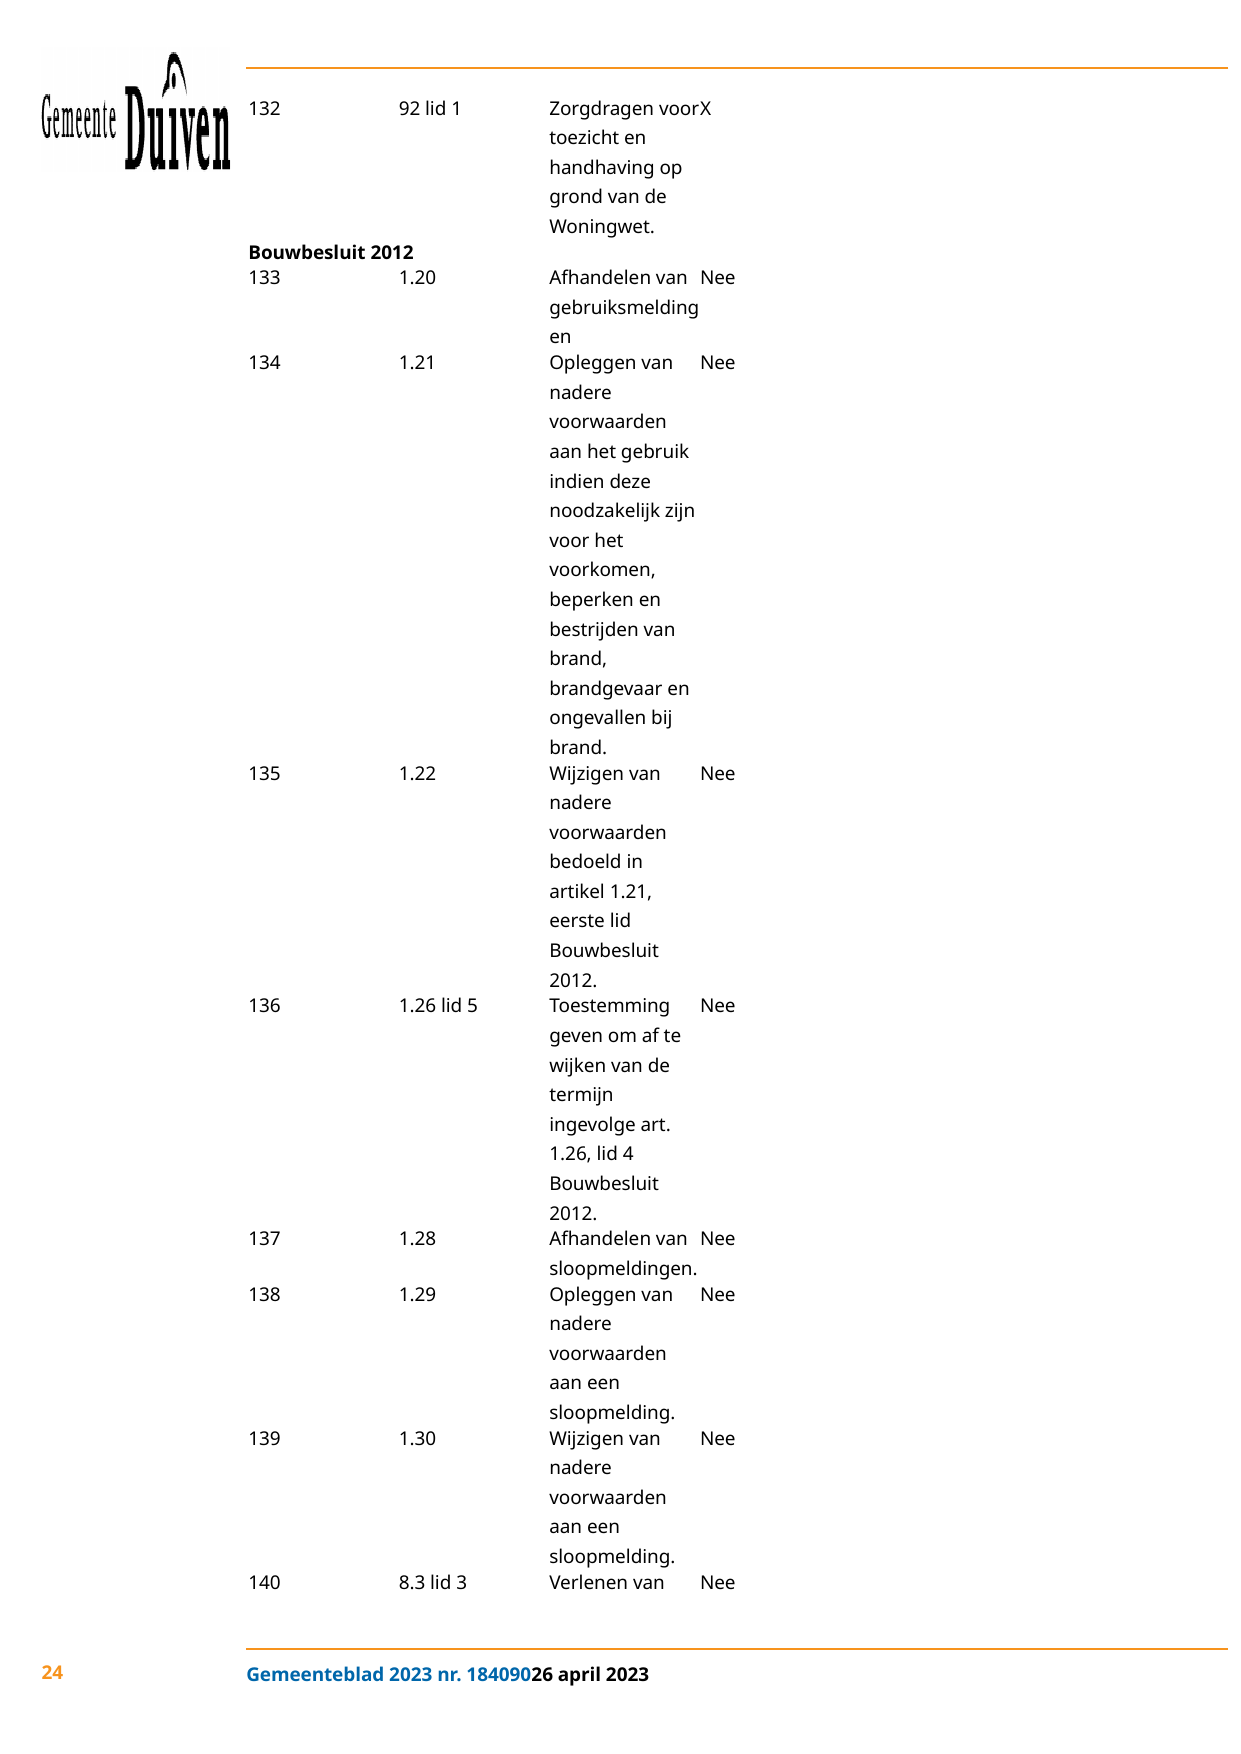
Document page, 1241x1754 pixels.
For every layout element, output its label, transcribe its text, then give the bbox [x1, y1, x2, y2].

table_cell [1001, 1425, 1152, 1569]
table_cell Opleggen van nadere voorwaarden aan een sloopmelding. [549, 1281, 700, 1425]
table_cell [1001, 1281, 1152, 1425]
table_cell Nee [700, 1569, 850, 1594]
table_cell Nee [700, 1225, 850, 1281]
table_cell 1.26 lid 5 [399, 993, 549, 1225]
table_cell 92 lid 1 [399, 95, 549, 239]
table_cell Nee [700, 1281, 850, 1425]
table_cell Opleggen van nadere voorwaarden aan het gebruik indien deze noodzakelijk zijn voor het voorkomen, beperken en bestrijden van brand, brandgevaar en ongevallen bij brand. [549, 350, 700, 760]
table_cell Verlenen van [549, 1569, 700, 1594]
table_cell [850, 760, 1001, 993]
table_cell Wijzigen van nadere voorwaarden bedoeld in artikel 1.21, eerste lid Bouwbesluit 2012. [549, 760, 700, 993]
table_cell Nee [700, 1425, 850, 1569]
table_cell 132 [248, 95, 398, 239]
table_cell [850, 1281, 1001, 1425]
table_cell [1001, 350, 1152, 760]
table_cell [1001, 95, 1152, 239]
table_cell [850, 993, 1001, 1225]
table_cell Wijzigen van nadere voorwaarden aan een sloopmelding. [549, 1425, 700, 1569]
table_cell Nee [700, 993, 850, 1225]
table_cell [1001, 993, 1152, 1225]
table_cell 1.28 [399, 1225, 549, 1281]
table_cell Toestemming geven om af te wijken van de termijn ingevolge art. 1.26, lid 4 Bouwbesluit 2012. [549, 993, 700, 1225]
table_cell 139 [248, 1425, 398, 1569]
table_cell [1001, 265, 1152, 349]
table_cell [1001, 760, 1152, 993]
table_cell 133 [248, 265, 398, 349]
table_cell 1.20 [399, 265, 549, 349]
table_cell [1001, 1569, 1152, 1594]
table_cell Bouwbesluit 2012 [248, 239, 1152, 264]
table_cell 136 [248, 993, 398, 1225]
table_cell Afhandelen van sloopmeldingen. [549, 1225, 700, 1281]
table_cell Nee [700, 760, 850, 993]
table_cell 138 [248, 1281, 398, 1425]
table_cell 140 [248, 1569, 398, 1594]
table_cell 1.21 [399, 350, 549, 760]
table_cell [850, 1225, 1001, 1281]
table_cell 8.3 lid 3 [399, 1569, 549, 1594]
table_cell Zorgdragen voor toezicht en handhaving op grond van de Woningwet. [549, 95, 700, 239]
table_cell [850, 1569, 1001, 1594]
table_cell 137 [248, 1225, 398, 1281]
table_cell X [700, 95, 850, 239]
table_cell [850, 1425, 1001, 1569]
table_cell Nee [700, 350, 850, 760]
table_cell [850, 265, 1001, 349]
table_cell 1.29 [399, 1281, 549, 1425]
table_cell [850, 350, 1001, 760]
picture [41, 47, 231, 172]
table_cell Afhandelen van gebruiksmeldingen [549, 265, 700, 349]
table_cell 135 [248, 760, 398, 993]
table_cell [1001, 1225, 1152, 1281]
table_cell 1.22 [399, 760, 549, 993]
table_cell 134 [248, 350, 398, 760]
table_cell [850, 95, 1001, 239]
table_cell 1.30 [399, 1425, 549, 1569]
table_cell Nee [700, 265, 850, 349]
